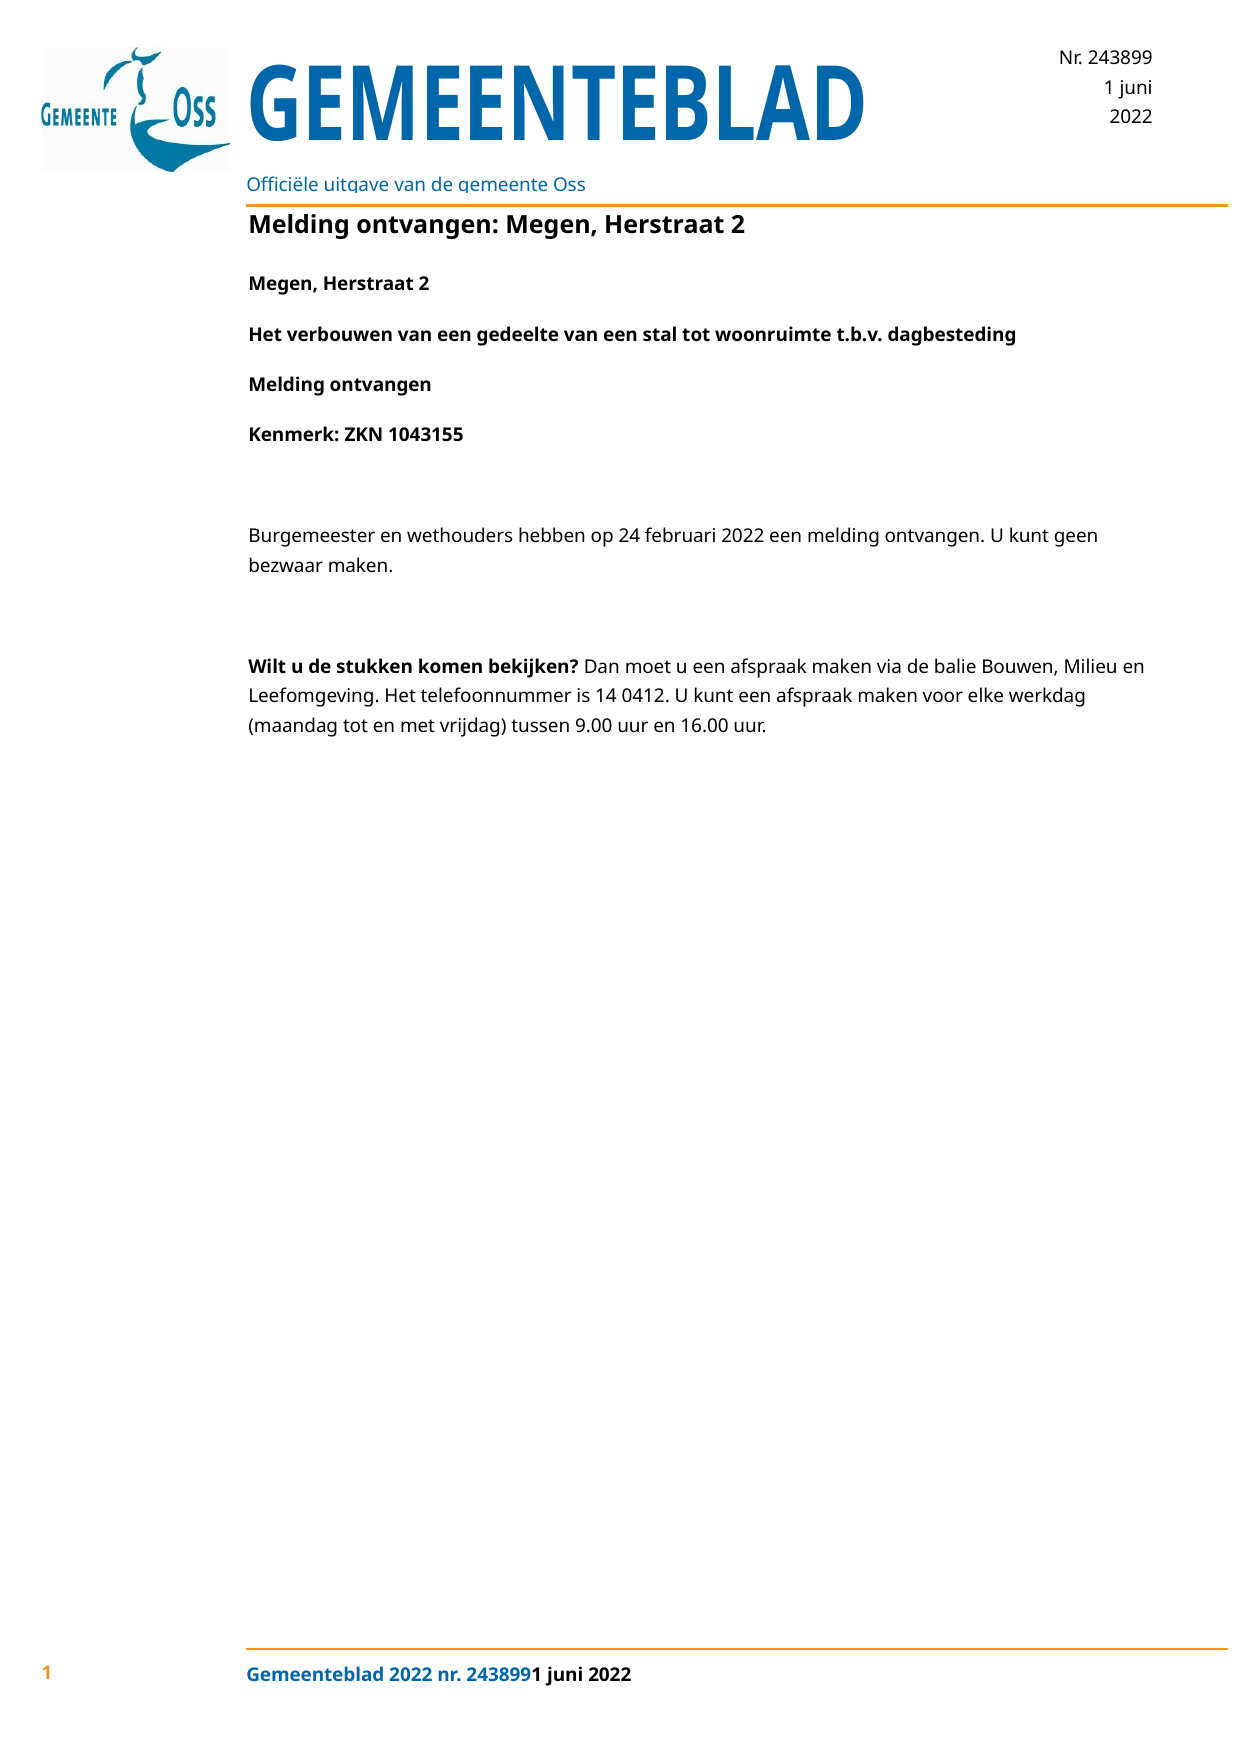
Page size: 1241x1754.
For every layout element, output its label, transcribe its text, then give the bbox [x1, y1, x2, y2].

text Het verbouwen van een gedeelte van een stal tot woonruimte t.b.v. dagbesteding [248, 321, 1152, 346]
text Wilt u de stukken komen bekijken? Dan moet u een afspraak maken via de balie Bouwen, Milieu en Leefomgeving. Het telefoonnummer is 14 0412. U kunt een afspraak maken voor elke werkdag (maandag tot en met vrijdag) tussen 9.00 uur en 16.00 uur. [248, 653, 1152, 738]
text Melding ontvangen: Megen, Herstraat 2 [248, 207, 1152, 241]
text Kenmerk: ZKN 1043155 [248, 422, 1152, 447]
text Melding ontvangen [248, 371, 1152, 397]
picture [41, 47, 231, 172]
text Megen, Herstraat 2 [248, 270, 1152, 296]
text Burgemeester en wethouders hebben op 24 februari 2022 een melding ontvangen. U kunt geen bezwaar maken. [248, 522, 1152, 578]
